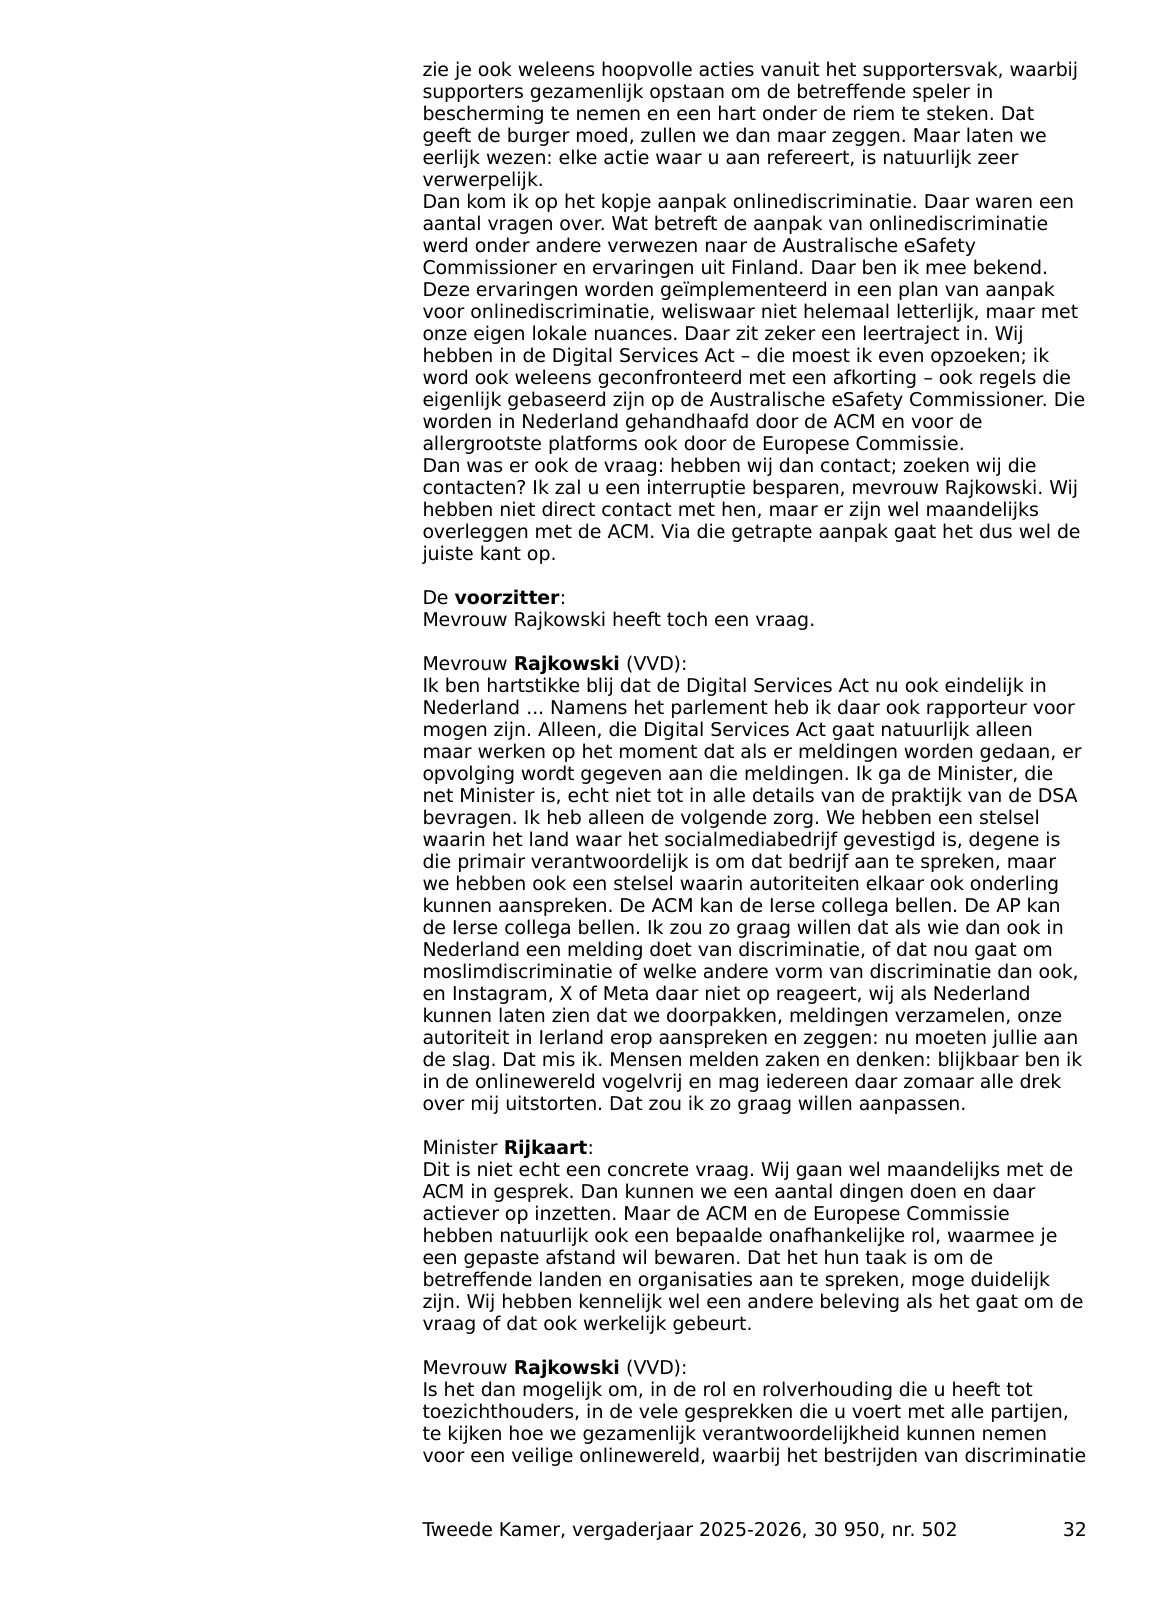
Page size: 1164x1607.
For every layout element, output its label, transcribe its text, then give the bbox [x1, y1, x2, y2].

text De voorzitter: [422, 587, 1087, 609]
text Ik ben hartstikke blij dat de Digital Services Act nu ook eindelijk in Nederland ... Namens het parlement heb ik daar ook rapporteur voor mogen zijn. Alleen, die Digital Services Act gaat natuurlijk alleen maar werken op het moment dat als er meldingen worden gedaan, er opvolging wordt gegeven aan die meldingen. Ik ga de Minister, die net Minister is, echt niet tot in alle details van de praktijk van de DSA bevragen. Ik heb alleen de volgende zorg. We hebben een stelsel waarin het land waar het socialmediabedrijf gevestigd is, degene is die primair verantwoordelijk is om dat bedrijf aan te spreken, maar we hebben ook een stelsel waarin autoriteiten elkaar ook onderling kunnen aanspreken. De ACM kan de Ierse collega bellen. De AP kan de Ierse collega bellen. Ik zou zo graag willen dat als wie dan ook in Nederland een melding doet van discriminatie, of dat nou gaat om moslimdiscriminatie of welke andere vorm van discriminatie dan ook, en Instagram, X of Meta daar niet op reageert, wij als Nederland kunnen laten zien dat we doorpakken, meldingen verzamelen, onze autoriteit in Ierland erop aanspreken en zeggen: nu moeten jullie aan de slag. Dat mis ik. Mensen melden zaken en denken: blijkbaar ben ik in de onlinewereld vogelvrij en mag iedereen daar zomaar alle drek over mij uitstorten. Dat zou ik zo graag willen aanpassen. [422, 675, 1087, 1114]
text Is het dan mogelijk om, in de rol en rolverhouding die u heeft tot toezichthouders, in de vele gesprekken die u voert met alle partijen, te kijken hoe we gezamenlijk verantwoordelijkheid kunnen nemen voor een veilige onlinewereld, waarbij het bestrijden van discriminatie [422, 1379, 1087, 1467]
text Mevrouw Rajkowski heeft toch een vraag. [422, 609, 1087, 631]
text Mevrouw Rajkowski (VVD): [422, 653, 1087, 675]
text Dan kom ik op het kopje aanpak onlinediscriminatie. Daar waren een aantal vragen over. Wat betreft de aanpak van onlinediscriminatie werd onder andere verwezen naar de Australische eSafety Commissioner en ervaringen uit Finland. Daar ben ik mee bekend. Deze ervaringen worden geïmplementeerd in een plan van aanpak voor onlinediscriminatie, weliswaar niet helemaal letterlijk, maar met onze eigen lokale nuances. Daar zit zeker een leertraject in. Wij hebben in de Digital Services Act – die moest ik even opzoeken; ik word ook weleens geconfronteerd met een afkorting – ook regels die eigenlijk gebaseerd zijn op de Australische eSafety Commissioner. Die worden in Nederland gehandhaafd door de ACM en voor de allergrootste platforms ook door de Europese Commissie. [422, 191, 1087, 455]
text Dan was er ook de vraag: hebben wij dan contact; zoeken wij die contacten? Ik zal u een interruptie besparen, mevrouw Rajkowski. Wij hebben niet direct contact met hen, maar er zijn wel maandelijks overleggen met de ACM. Via die getrapte aanpak gaat het dus wel de juiste kant op. [422, 455, 1087, 564]
text zie je ook weleens hoopvolle acties vanuit het supportersvak, waarbij supporters gezamenlijk opstaan om de betreffende speler in bescherming te nemen en een hart onder de riem te steken. Dat geeft de burger moed, zullen we dan maar zeggen. Maar laten we eerlijk wezen: elke actie waar u aan refereert, is natuurlijk zeer verwerpelijk. [422, 59, 1087, 191]
text Dit is niet echt een concrete vraag. Wij gaan wel maandelijks met de ACM in gesprek. Dan kunnen we een aantal dingen doen en daar actiever op inzetten. Maar de ACM en de Europese Commissie hebben natuurlijk ook een bepaalde onafhankelijke rol, waarmee je een gepaste afstand wil bewaren. Dat het hun taak is om de betreffende landen en organisaties aan te spreken, moge duidelijk zijn. Wij hebben kennelijk wel een andere beleving als het gaat om de vraag of dat ook werkelijk gebeurt. [422, 1159, 1087, 1334]
text Minister Rijkaart: [422, 1137, 1087, 1159]
text Mevrouw Rajkowski (VVD): [422, 1357, 1087, 1379]
